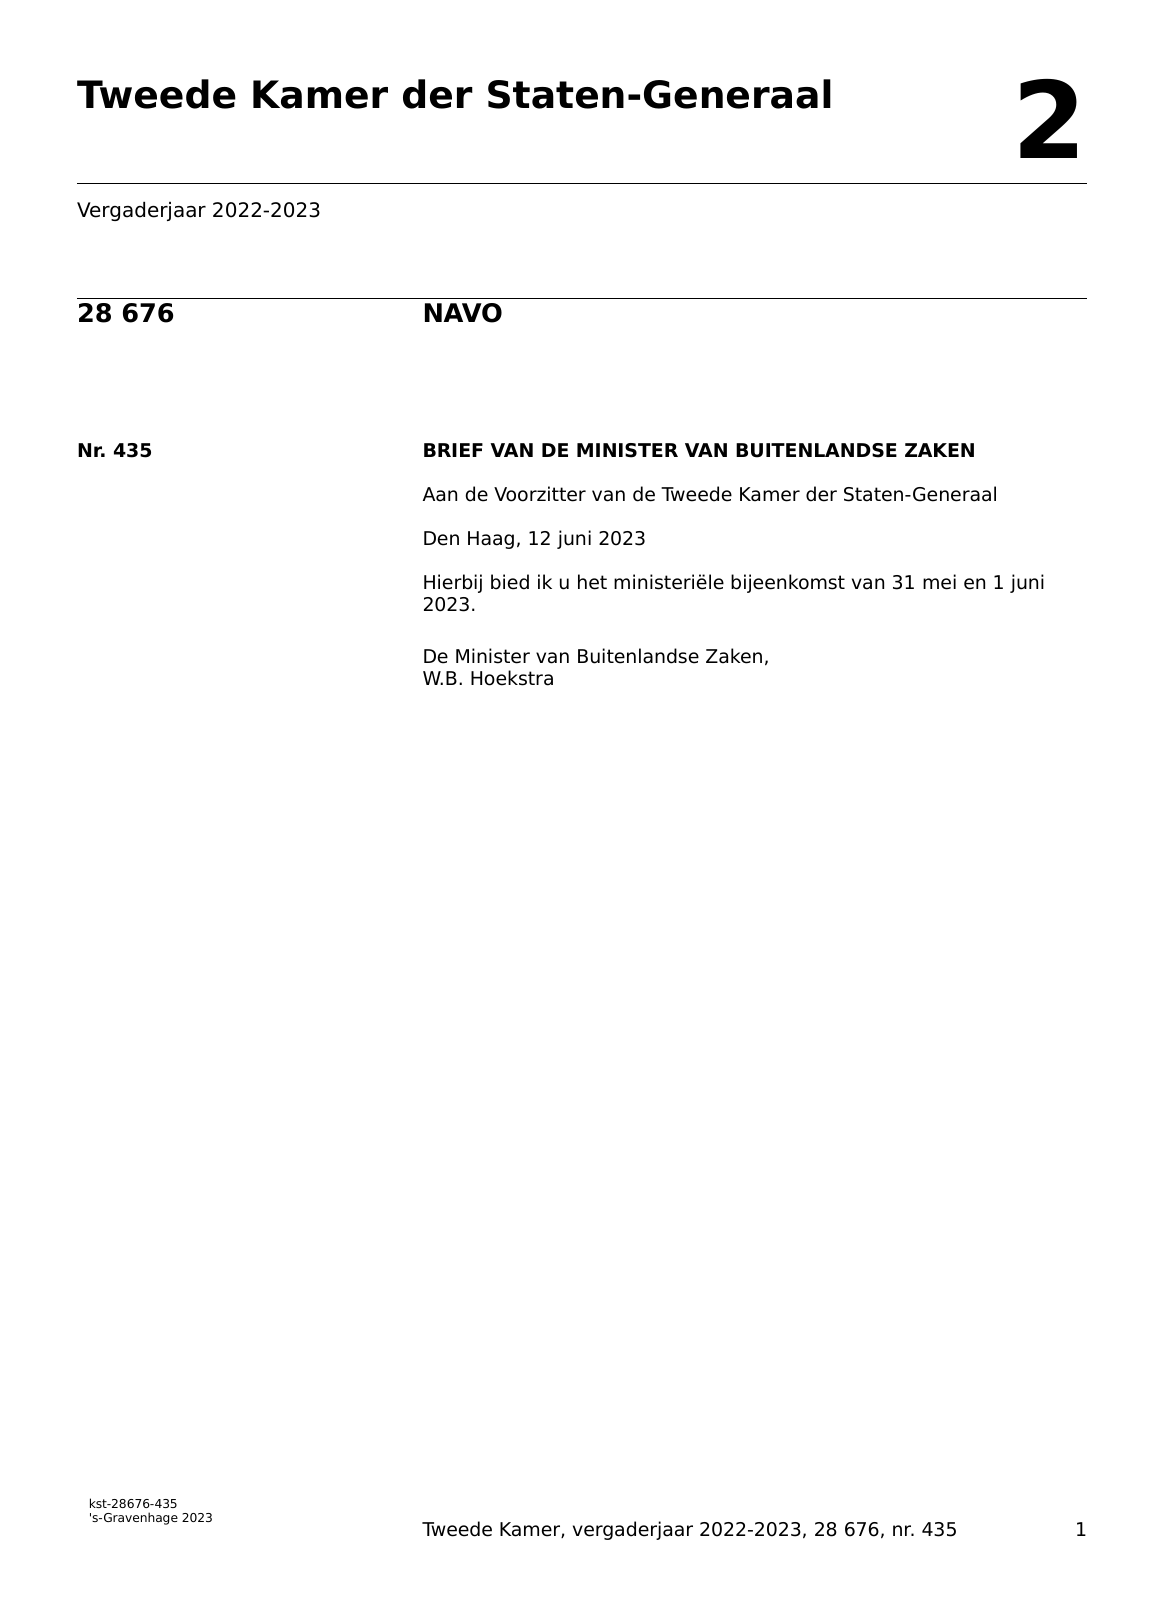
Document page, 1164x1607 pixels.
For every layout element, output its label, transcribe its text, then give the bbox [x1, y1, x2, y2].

table_cell Vergaderjaar 2022-2023 [77, 184, 1087, 298]
subtitle 28 676 NAVO [77, 299, 1087, 329]
table_header 2 [886, 59, 1087, 183]
text Hierbij bied ik u het ministeriële bijeenkomst van 31 mei en 1 juni 2023. [422, 572, 1087, 616]
text Den Haag, 12 juni 2023 [422, 528, 1087, 550]
text Aan de Voorzitter van de Tweede Kamer der Staten-Generaal [422, 484, 1087, 506]
subtitle Nr. 435 BRIEF VAN DE MINISTER VAN BUITENLANDSE ZAKEN [77, 440, 1087, 462]
table_header Tweede Kamer der Staten-Generaal [77, 59, 886, 183]
text 's-Gravenhage 2023 [88, 1511, 323, 1525]
text kst-28676-435 [88, 1497, 323, 1511]
text De Minister van Buitenlandse Zaken, W.B. Hoekstra [422, 646, 1087, 690]
